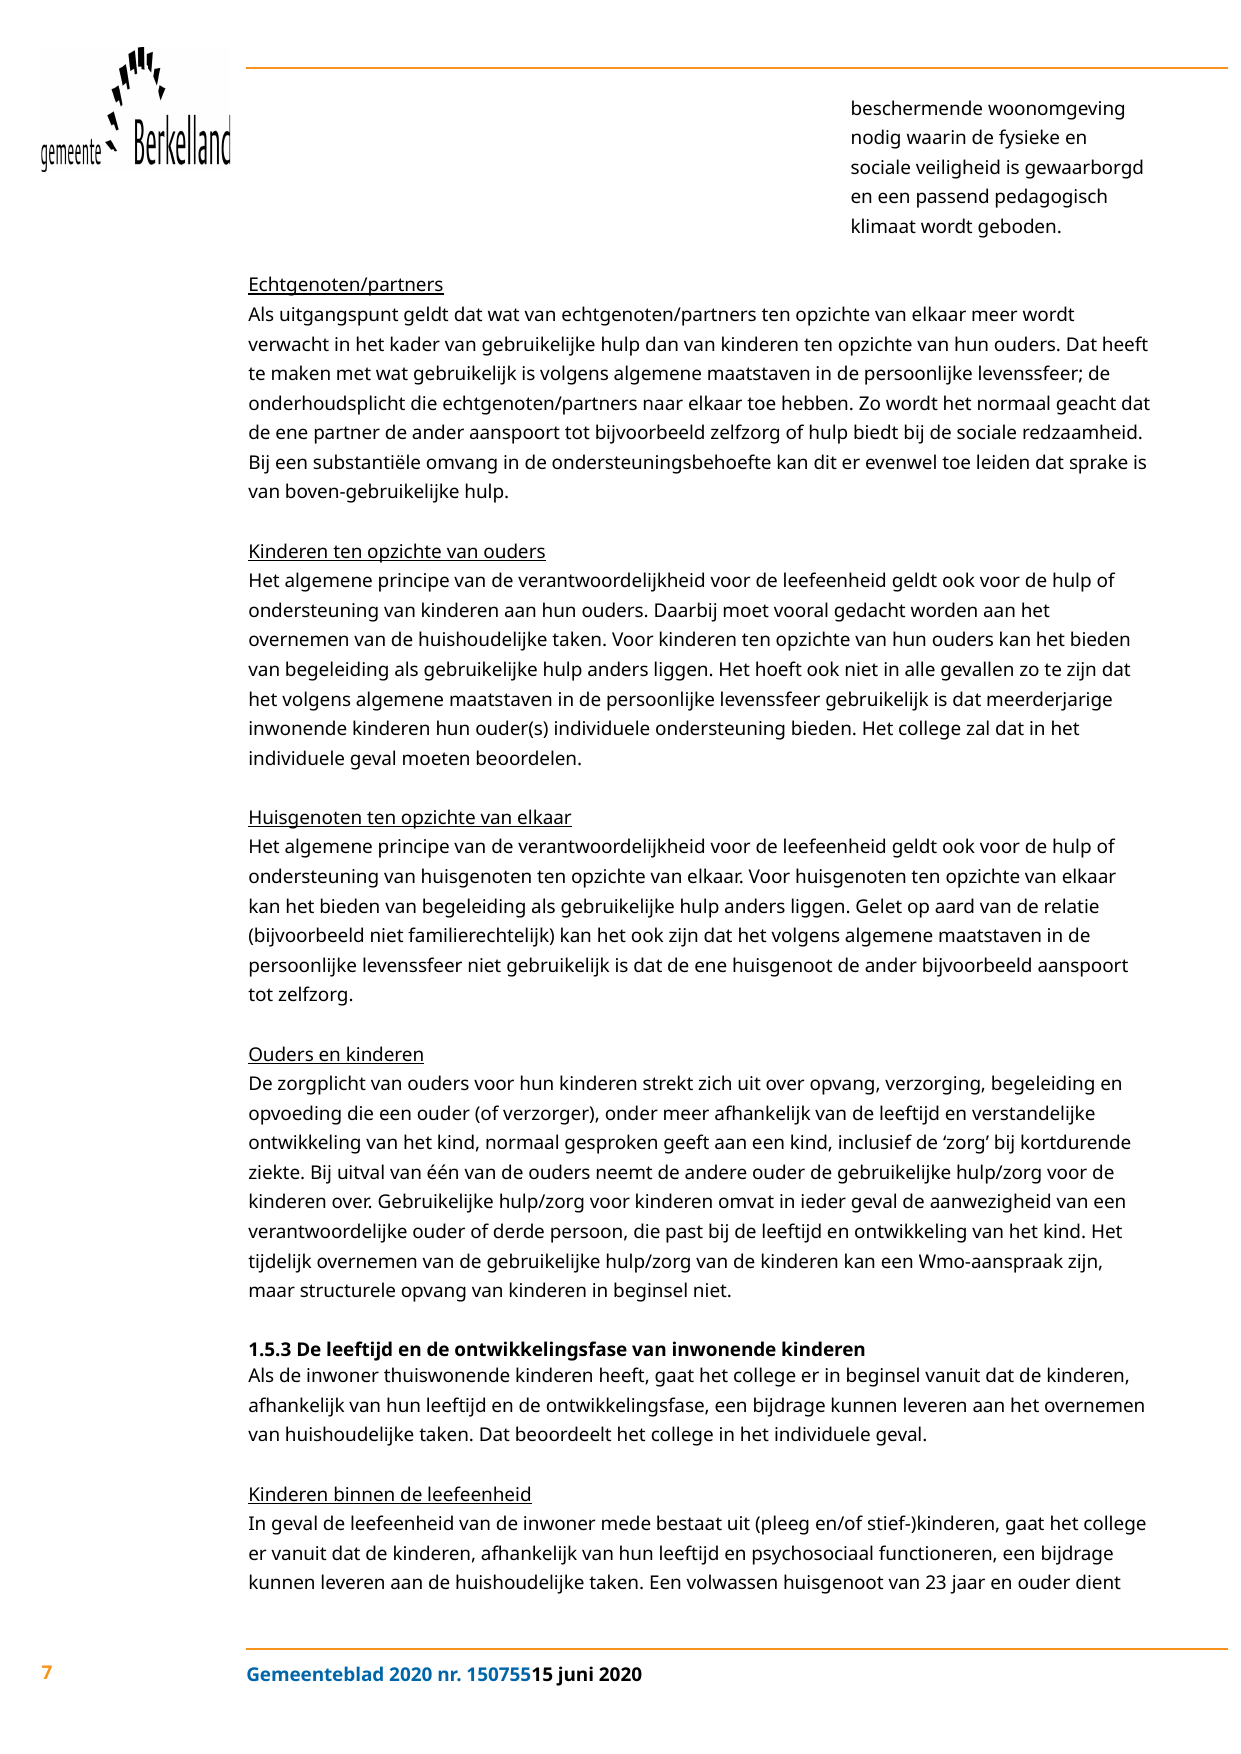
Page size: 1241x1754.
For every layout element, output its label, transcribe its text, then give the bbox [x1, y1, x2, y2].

picture [41, 47, 231, 172]
table_cell beschermende woonomgeving nodig waarin de fysieke en sociale veiligheid is gewaarborgd en een passend pedagogisch klimaat wordt geboden. [850, 95, 1152, 239]
text Huisgenoten ten opzichte van elkaar [248, 804, 1152, 830]
text Het algemene principe van de verantwoordelijkheid voor de leefeenheid geldt ook voor de hulp of ondersteuning van kinderen aan hun ouders. Daarbij moet vooral gedacht worden aan het overnemen van de huishoudelijke taken. Voor kinderen ten opzichte van hun ouders kan het bieden van begeleiding als gebruikelijke hulp anders liggen. Het hoeft ook niet in alle gevallen zo te zijn dat het volgens algemene maatstaven in de persoonlijke levenssfeer gebruikelijk is dat meerderjarige inwonende kinderen hun ouder(s) individuele ondersteuning bieden. Het college zal dat in het individuele geval moeten beoordelen. [248, 567, 1152, 771]
text De zorgplicht van ouders voor hun kinderen strekt zich uit over opvang, verzorging, begeleiding en opvoeding die een ouder (of verzorger), onder meer afhankelijk van de leeftijd en verstandelijke ontwikkeling van het kind, normaal gesproken geeft aan een kind, inclusief de ‘zorg’ bij kortdurende ziekte. Bij uitval van één van de ouders neemt de andere ouder de gebruikelijke hulp/zorg voor de kinderen over. Gebruikelijke hulp/zorg voor kinderen omvat in ieder geval de aanwezigheid van een verantwoordelijke ouder of derde persoon, die past bij de leeftijd en ontwikkeling van het kind. Het tijdelijk overnemen van de gebruikelijke hulp/zorg van de kinderen kan een Wmo-aanspraak zijn, maar structurele opvang van kinderen in beginsel niet. [248, 1070, 1152, 1303]
text Kinderen binnen de leefeenheid [248, 1481, 1152, 1506]
text Echtgenoten/partners [248, 272, 1152, 297]
text Als de inwoner thuiswonende kinderen heeft, gaat het college er in beginsel vanuit dat de kinderen, afhankelijk van hun leeftijd en de ontwikkelingsfase, een bijdrage kunnen leveren aan het overnemen van huishoudelijke taken. Dat beoordeelt het college in het individuele geval. [248, 1362, 1152, 1447]
text Kinderen ten opzichte van ouders [248, 538, 1152, 564]
text In geval de leefeenheid van de inwoner mede bestaat uit (pleeg en/of stief-)kinderen, gaat het college er vanuit dat de kinderen, afhankelijk van hun leeftijd en psychosociaal functioneren, een bijdrage kunnen leveren aan de huishoudelijke taken. Een volwassen huisgenoot van 23 jaar en ouder dient [248, 1510, 1152, 1595]
text 1.5.3 De leeftijd en de ontwikkelingsfase van inwonende kinderen [248, 1337, 1152, 1362]
text Het algemene principe van de verantwoordelijkheid voor de leefeenheid geldt ook voor de hulp of ondersteuning van huisgenoten ten opzichte van elkaar. Voor huisgenoten ten opzichte van elkaar kan het bieden van begeleiding als gebruikelijke hulp anders liggen. Gelet op aard van de relatie (bijvoorbeeld niet familierechtelijk) kan het ook zijn dat het volgens algemene maatstaven in de persoonlijke levenssfeer niet gebruikelijk is dat de ene huisgenoot de ander bijvoorbeeld aanspoort tot zelfzorg. [248, 834, 1152, 1007]
table_cell [248, 95, 850, 239]
text Als uitgangspunt geldt dat wat van echtgenoten/partners ten opzichte van elkaar meer wordt verwacht in het kader van gebruikelijke hulp dan van kinderen ten opzichte van hun ouders. Dat heeft te maken met wat gebruikelijk is volgens algemene maatstaven in de persoonlijke levenssfeer; de onderhoudsplicht die echtgenoten/partners naar elkaar toe hebben. Zo wordt het normaal geacht dat de ene partner de ander aanspoort tot bijvoorbeeld zelfzorg of hulp biedt bij de sociale redzaamheid. Bij een substantiële omvang in de ondersteuningsbehoefte kan dit er evenwel toe leiden dat sprake is van boven-gebruikelijke hulp. [248, 301, 1152, 504]
text Ouders en kinderen [248, 1041, 1152, 1067]
